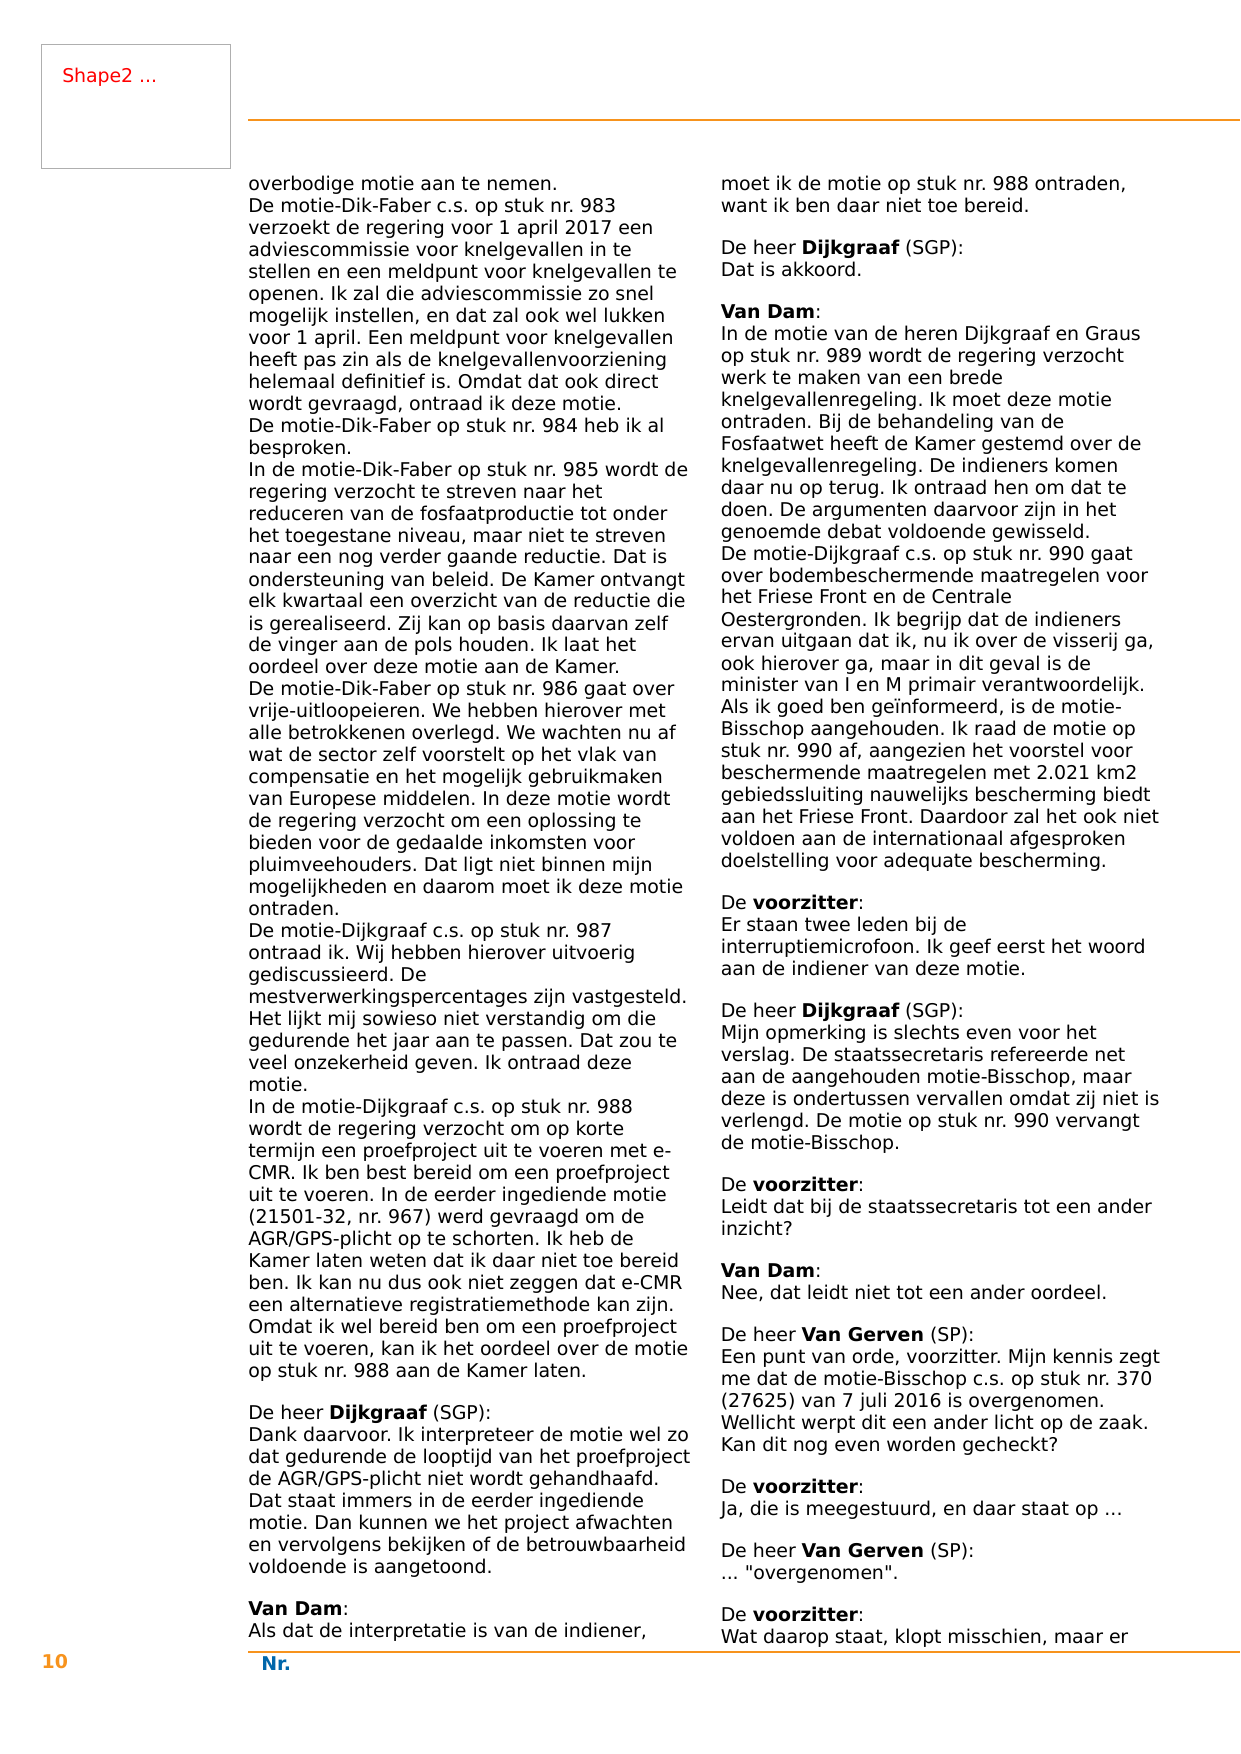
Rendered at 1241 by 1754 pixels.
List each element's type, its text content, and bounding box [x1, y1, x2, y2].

text In de motie-Dijkgraaf c.s. op stuk nr. 988 wordt de regering verzocht om op korte termijn een proefproject uit te voeren met e-CMR. Ik ben best bereid om een proefproject uit te voeren. In de eerder ingediende motie (21501-32, nr. 967) werd gevraagd om de AGR/GPS-plicht op te schorten. Ik heb de Kamer laten weten dat ik daar niet toe bereid ben. Ik kan nu dus ook niet zeggen dat e-CMR een alternatieve registratiemethode kan zijn. Omdat ik wel bereid ben om een proefproject uit te voeren, kan ik het oordeel over de motie op stuk nr. 988 aan de Kamer laten. [248, 1096, 691, 1382]
text Dank daarvoor. Ik interpreteer de motie wel zo dat gedurende de looptijd van het proefproject de AGR/GPS-plicht niet wordt gehandhaafd. Dat staat immers in de eerder ingediende motie. Dan kunnen we het project afwachten en vervolgens bekijken of de betrouwbaarheid voldoende is aangetoond. [248, 1424, 691, 1577]
text De heer Dijkgraaf (SGP): [721, 237, 1163, 259]
text De heer Dijkgraaf (SGP): [721, 1000, 1163, 1022]
text Als dat de interpretatie is van de indiener, [248, 1619, 691, 1641]
text De motie-Dik-Faber op stuk nr. 984 heb ik al besproken. [248, 414, 691, 458]
text ... "overgenomen". [721, 1562, 1163, 1584]
text In de motie-Dik-Faber op stuk nr. 985 wordt de regering verzocht te streven naar het reduceren van de fosfaatproductie tot onder het toegestane niveau, maar niet te streven naar een nog verder gaande reductie. Dat is ondersteuning van beleid. De Kamer ontvangt elk kwartaal een overzicht van de reductie die is gerealiseerd. Zij kan op basis daarvan zelf de vinger aan de pols houden. Ik laat het oordeel over deze motie aan de Kamer. [248, 458, 691, 678]
text Dat is akkoord. [721, 259, 1163, 281]
text Mijn opmerking is slechts even voor het verslag. De staatssecretaris refereerde net aan de aangehouden motie-Bisschop, maar deze is ondertussen vervallen omdat zij niet is verlengd. De motie op stuk nr. 990 vervangt de motie-Bisschop. [721, 1022, 1163, 1154]
text De motie-Dik-Faber c.s. op stuk nr. 983 verzoekt de regering voor 1 april 2017 een adviescommissie voor knelgevallen in te stellen en een meldpunt voor knelgevallen te openen. Ik zal die adviescommissie zo snel mogelijk instellen, en dat zal ook wel lukken voor 1 april. Een meldpunt voor knelgevallen heeft pas zin als de knelgevallenvoorziening helemaal definitief is. Omdat dat ook direct wordt gevraagd, ontraad ik deze motie. [248, 195, 691, 414]
text overbodige motie aan te nemen. [248, 173, 691, 195]
text Leidt dat bij de staatssecretaris tot een ander inzicht? [721, 1196, 1163, 1240]
text De voorzitter: [721, 1174, 1163, 1196]
text Van Dam: [248, 1597, 691, 1619]
text De heer Dijkgraaf (SGP): [248, 1402, 691, 1424]
text De voorzitter: [721, 1604, 1163, 1626]
text De heer Van Gerven (SP): [721, 1540, 1163, 1562]
text In de motie van de heren Dijkgraaf en Graus op stuk nr. 989 wordt de regering verzocht werk te maken van een brede knelgevallenregeling. Ik moet deze motie ontraden. Bij de behandeling van de Fosfaatwet heeft de Kamer gestemd over de knelgevallenregeling. De indieners komen daar nu op terug. Ik ontraad hen om dat te doen. De argumenten daarvoor zijn in het genoemde debat voldoende gewisseld. [721, 323, 1163, 542]
text Ja, die is meegestuurd, en daar staat op ... [721, 1498, 1163, 1520]
text De voorzitter: [721, 892, 1163, 914]
text Een punt van orde, voorzitter. Mijn kennis zegt me dat de motie-Bisschop c.s. op stuk nr. 370 (27625) van 7 juli 2016 is overgenomen. Wellicht werpt dit een ander licht op de zaak. Kan dit nog even worden gecheckt? [721, 1346, 1163, 1456]
text Wat daarop staat, klopt misschien, maar er [721, 1626, 1163, 1648]
text Van Dam: [721, 301, 1163, 323]
text De motie-Dik-Faber op stuk nr. 986 gaat over vrije-uitloopeieren. We hebben hierover met alle betrokkenen overlegd. We wachten nu af wat de sector zelf voorstelt op het vlak van compensatie en het mogelijk gebruikmaken van Europese middelen. In deze motie wordt de regering verzocht om een oplossing te bieden voor de gedaalde inkomsten voor pluimveehouders. Dat ligt niet binnen mijn mogelijkheden en daarom moet ik deze motie ontraden. [248, 678, 691, 920]
text De motie-Dijkgraaf c.s. op stuk nr. 990 gaat over bodembeschermende maatregelen voor het Friese Front en de Centrale Oestergronden. Ik begrijp dat de indieners ervan uitgaan dat ik, nu ik over de visserij ga, ook hierover ga, maar in dit geval is de minister van I en M primair verantwoordelijk. Als ik goed ben geïnformeerd, is de motie-Bisschop aangehouden. Ik raad de motie op stuk nr. 990 af, aangezien het voorstel voor beschermende maatregelen met 2.021 km2 gebiedssluiting nauwelijks bescherming biedt aan het Friese Front. Daardoor zal het ook niet voldoen aan de internationaal afgesproken doelstelling voor adequate bescherming. [721, 542, 1163, 872]
text De motie-Dijkgraaf c.s. op stuk nr. 987 ontraad ik. Wij hebben hierover uitvoerig gediscussieerd. De mestverwerkingspercentages zijn vastgesteld. Het lijkt mij sowieso niet verstandig om die gedurende het jaar aan te passen. Dat zou te veel onzekerheid geven. Ik ontraad deze motie. [248, 920, 691, 1096]
text Nee, dat leidt niet tot een ander oordeel. [721, 1282, 1163, 1304]
text Van Dam: [721, 1260, 1163, 1282]
text De heer Van Gerven (SP): [721, 1324, 1163, 1346]
text Er staan twee leden bij de interruptiemicrofoon. Ik geef eerst het woord aan de indiener van deze motie. [721, 914, 1163, 980]
text De voorzitter: [721, 1476, 1163, 1498]
text moet ik de motie op stuk nr. 988 ontraden, want ik ben daar niet toe bereid. [721, 173, 1163, 217]
